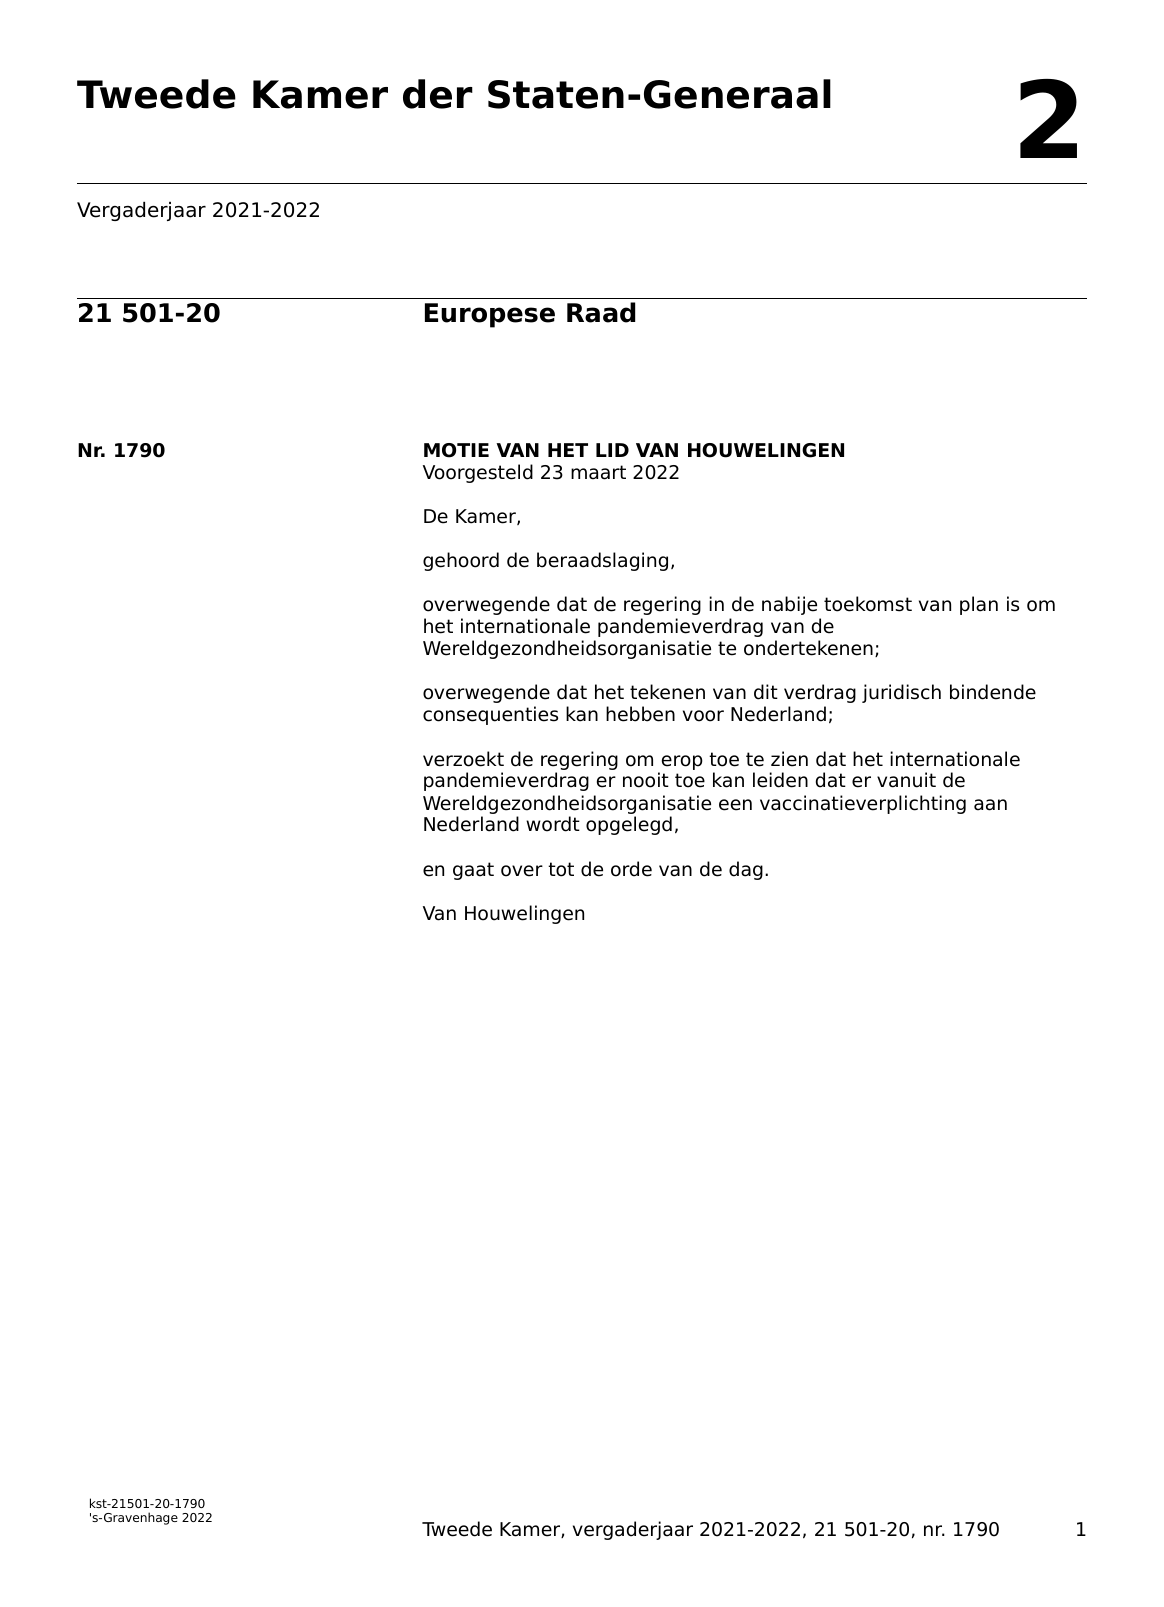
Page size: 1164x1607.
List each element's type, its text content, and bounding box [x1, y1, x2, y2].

table_header Tweede Kamer der Staten-Generaal [77, 59, 886, 183]
text 's-Gravenhage 2022 [88, 1511, 323, 1525]
subtitle 21 501-20 Europese Raad [77, 299, 1087, 329]
table_cell Vergaderjaar 2021-2022 [77, 184, 1087, 298]
text overwegende dat de regering in de nabije toekomst van plan is om het internationale pandemieverdrag van de Wereldgezondheidsorganisatie te ondertekenen; [422, 594, 1087, 660]
text overwegende dat het tekenen van dit verdrag juridisch bindende consequenties kan hebben voor Nederland; [422, 682, 1087, 726]
text De Kamer, [422, 506, 1087, 528]
text verzoekt de regering om erop toe te zien dat het internationale pandemieverdrag er nooit toe kan leiden dat er vanuit de Wereldgezondheidsorganisatie een vaccinatieverplichting aan Nederland wordt opgelegd, [422, 748, 1087, 836]
text gehoord de beraadslaging, [422, 550, 1087, 572]
subtitle Nr. 1790 MOTIE VAN HET LID VAN HOUWELINGEN [77, 440, 1087, 462]
text kst-21501-20-1790 [88, 1497, 323, 1511]
text Voorgesteld 23 maart 2022 [422, 462, 1087, 484]
text en gaat over tot de orde van de dag. [422, 858, 1087, 881]
table_header 2 [886, 59, 1087, 183]
text Van Houwelingen [422, 903, 1087, 925]
